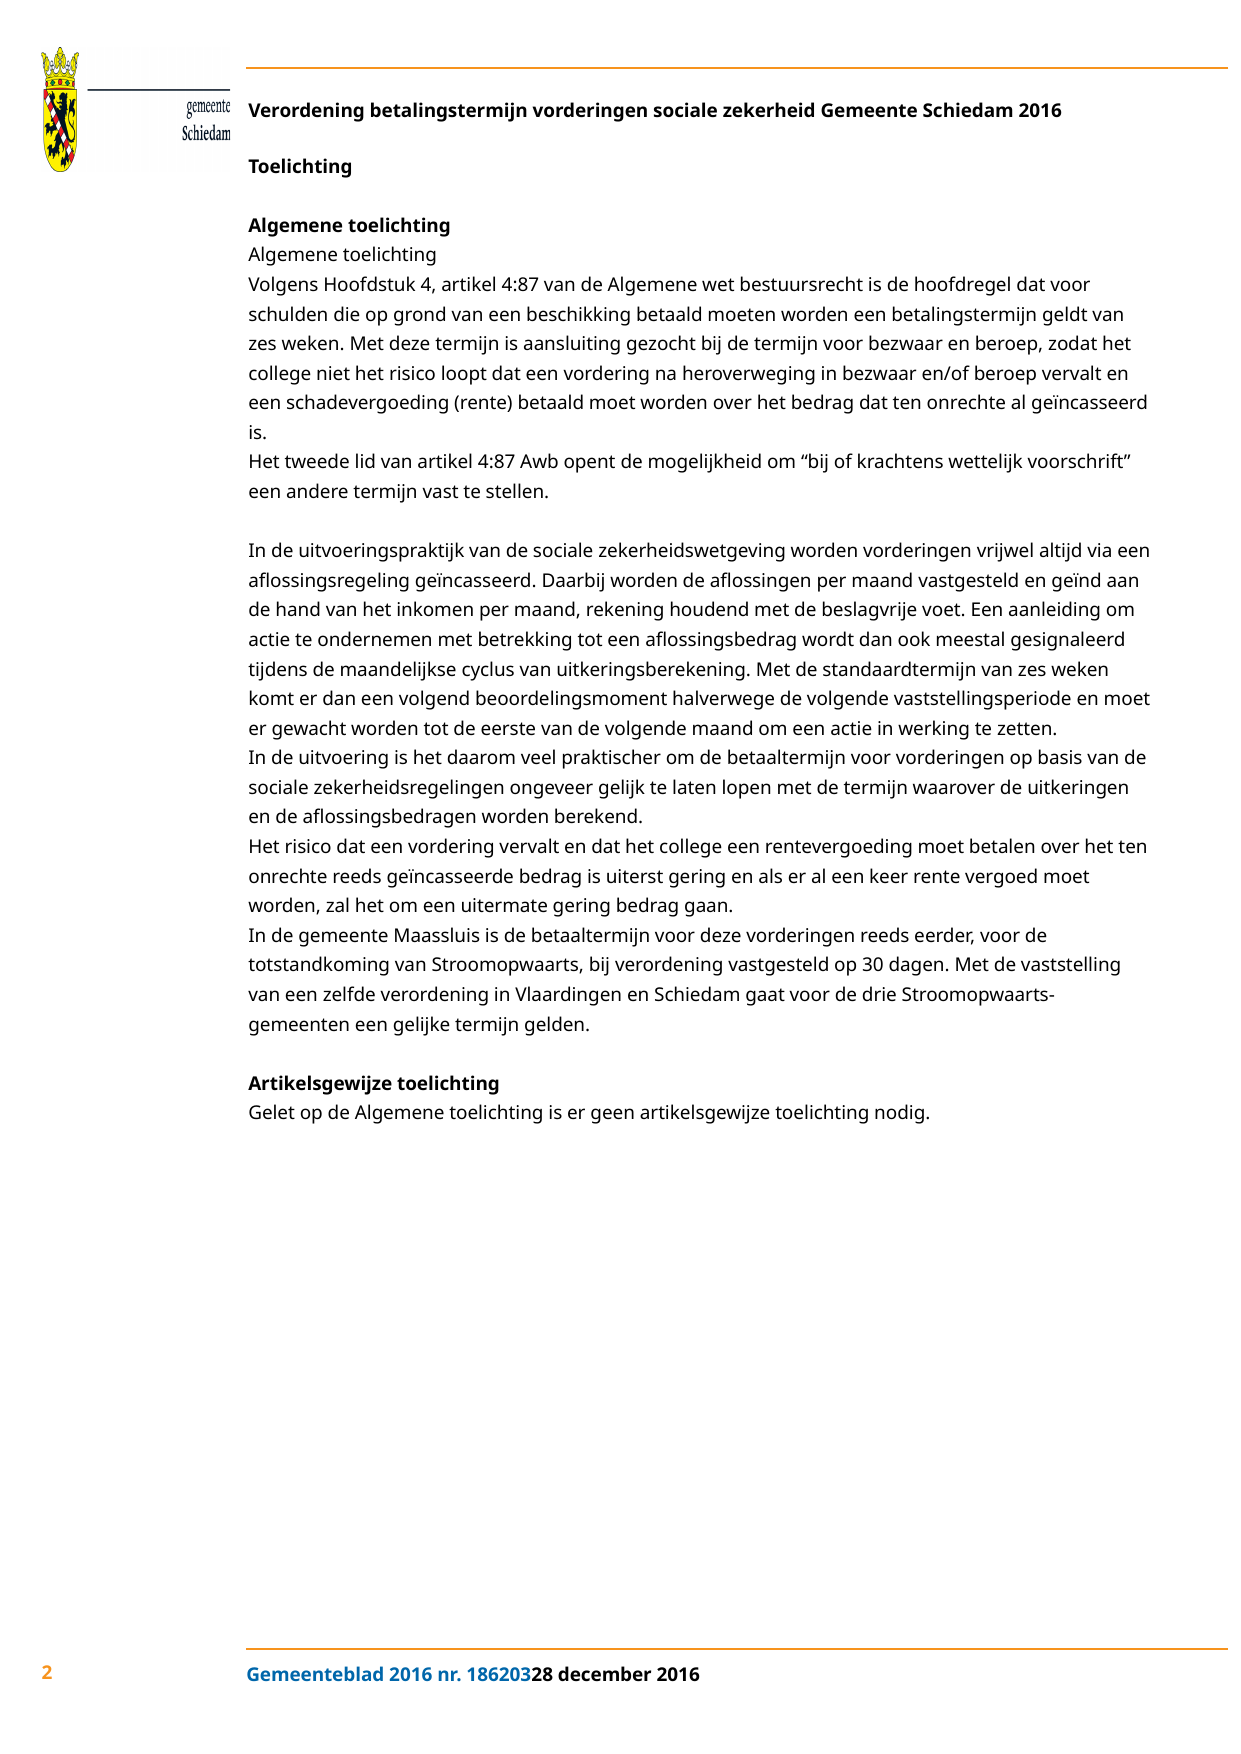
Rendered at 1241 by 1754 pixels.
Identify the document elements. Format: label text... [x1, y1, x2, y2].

picture [41, 47, 231, 172]
text Algemene toelichting [248, 242, 1152, 267]
text In de gemeente Maassluis is de betaaltermijn voor deze vorderingen reeds eerder, voor de totstandkoming van Stroomopwaarts, bij verordening vastgesteld op 30 dagen. Met de vaststelling van een zelfde verordening in Vlaardingen en Schiedam gaat voor de drie Stroomopwaarts-gemeenten een gelijke termijn gelden. [248, 922, 1152, 1037]
text Volgens Hoofdstuk 4, artikel 4:87 van de Algemene wet bestuursrecht is de hoofdregel dat voor schulden die op grond van een beschikking betaald moeten worden een betalingstermijn geldt van zes weken. Met deze termijn is aansluiting gezocht bij de termijn voor bezwaar en beroep, zodat het college niet het risico loopt dat een vordering na heroverweging in bezwaar en/of beroep vervalt en een schadevergoeding (rente) betaald moet worden over het bedrag dat ten onrechte al geïncasseerd is. [248, 271, 1152, 445]
text Toelichting [248, 153, 1152, 179]
text In de uitvoering is het daarom veel praktischer om de betaaltermijn voor vorderingen op basis van de sociale zekerheidsregelingen ongeveer gelijk te laten lopen met de termijn waarover de uitkeringen en de aflossingsbedragen worden berekend. [248, 744, 1152, 829]
text Verordening betalingstermijn vorderingen sociale zekerheid Gemeente Schiedam 2016 [248, 95, 1152, 123]
text Het risico dat een vordering vervalt en dat het college een rentevergoeding moet betalen over het ten onrechte reeds geïncasseerde bedrag is uiterst gering en als er al een keer rente vergoed moet worden, zal het om een uitermate gering bedrag gaan. [248, 833, 1152, 918]
text Algemene toelichting [248, 212, 1152, 238]
text Artikelsgewijze toelichting [248, 1070, 1152, 1096]
text Het tweede lid van artikel 4:87 Awb opent de mogelijkheid om “bij of krachtens wettelijk voorschrift” een andere termijn vast te stellen. [248, 449, 1152, 504]
text Gelet op de Algemene toelichting is er geen artikelsgewijze toelichting nodig. [248, 1099, 1152, 1125]
text In de uitvoeringspraktijk van de sociale zekerheidswetgeving worden vorderingen vrijwel altijd via een aflossingsregeling geïncasseerd. Daarbij worden de aflossingen per maand vastgesteld en geïnd aan de hand van het inkomen per maand, rekening houdend met de beslagvrije voet. Een aanleiding om actie te ondernemen met betrekking tot een aflossingsbedrag wordt dan ook meestal gesignaleerd tijdens de maandelijkse cyclus van uitkeringsberekening. Met de standaardtermijn van zes weken komt er dan een volgend beoordelingsmoment halverwege de volgende vaststellingsperiode en moet er gewacht worden tot de eerste van de volgende maand om een actie in werking te zetten. [248, 537, 1152, 741]
